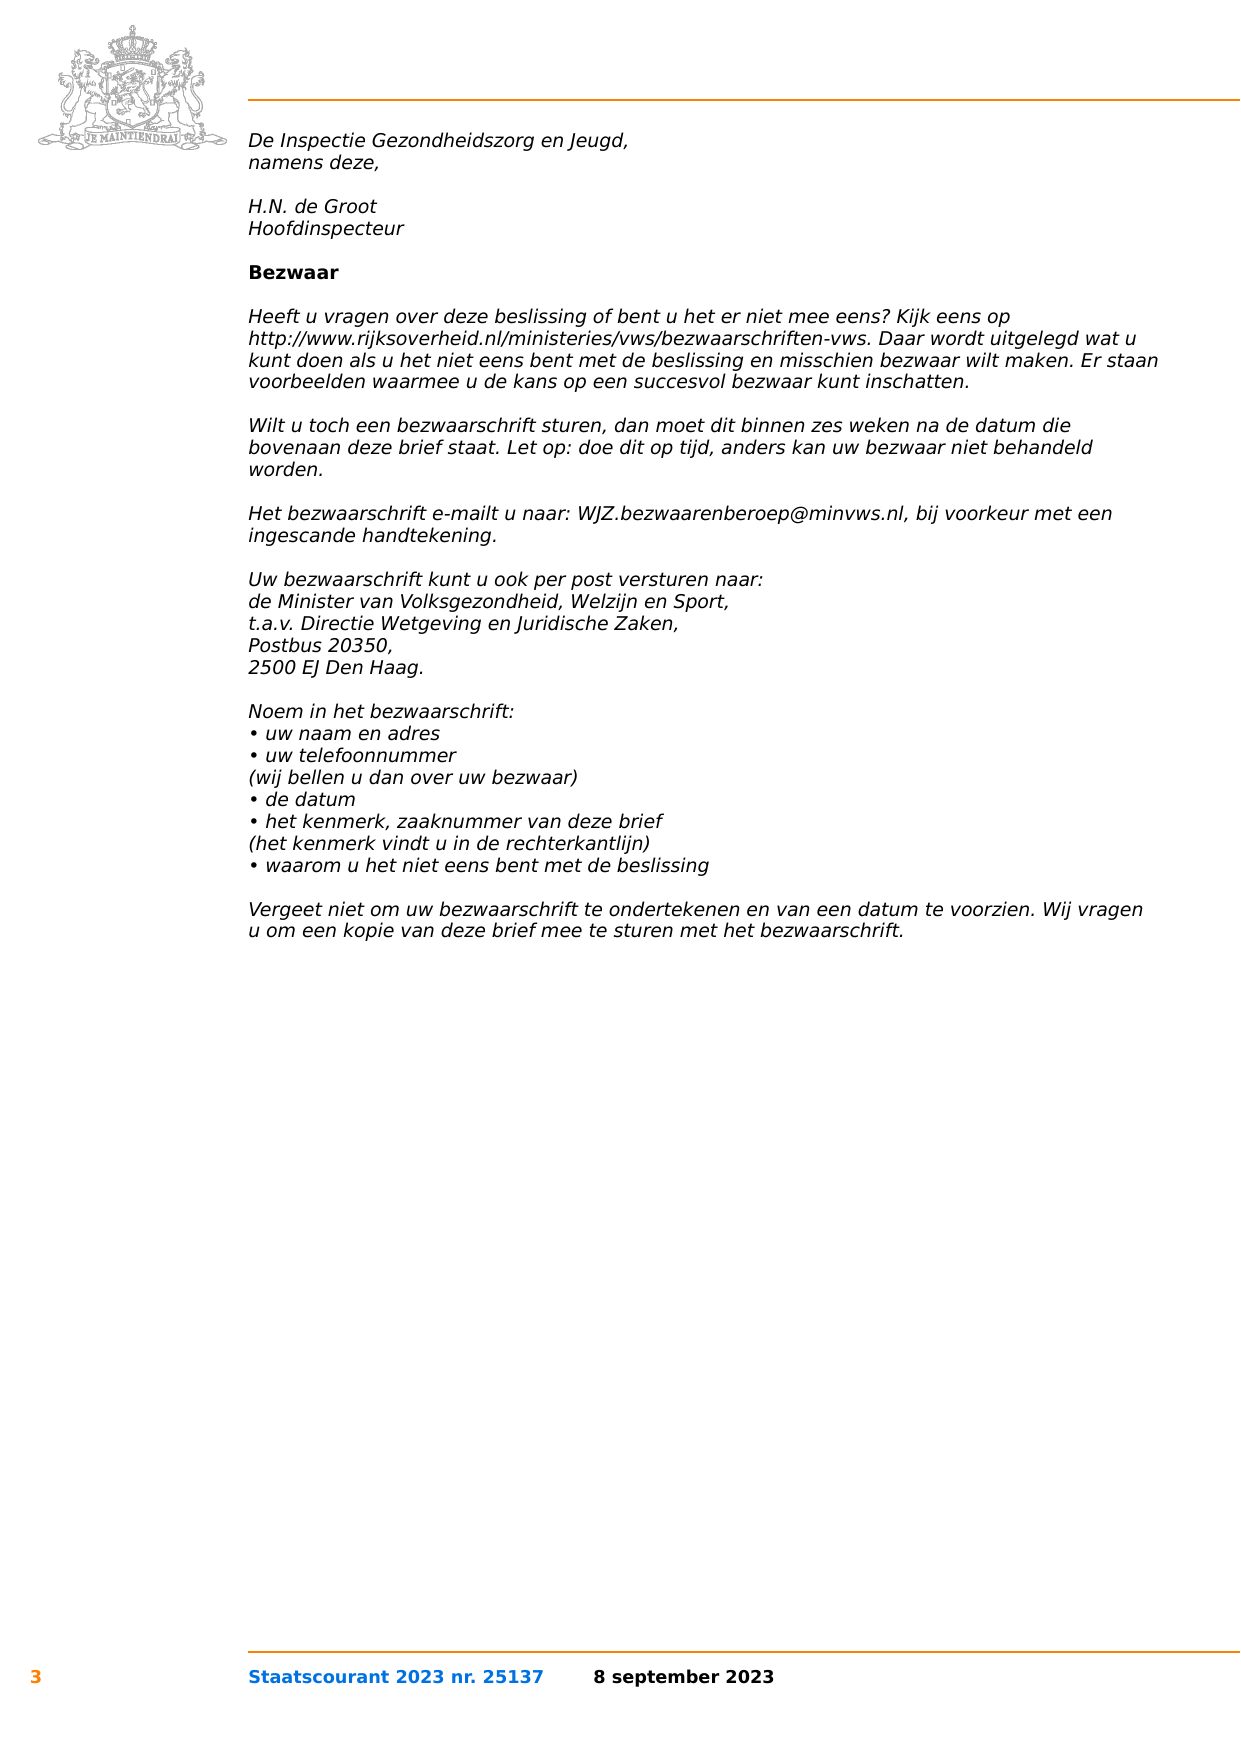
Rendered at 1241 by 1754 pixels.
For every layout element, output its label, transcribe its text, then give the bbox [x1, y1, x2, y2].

text Bezwaar [248, 262, 1163, 284]
text t.a.v. Directie Wetgeving en Juridische Zaken, [248, 613, 1163, 635]
text Het bezwaarschrift e-mailt u naar: WJZ.bezwaarenberoep@minvws.nl, bij voorkeur met een ingescande handtekening. [248, 503, 1163, 547]
text • het kenmerk, zaaknummer van deze brief [248, 811, 1163, 833]
text de Minister van Volksgezondheid, Welzijn en Sport, [248, 591, 1163, 613]
text • uw telefoonnummer [248, 745, 1163, 767]
text Noem in het bezwaarschrift: [248, 701, 1163, 723]
text Heeft u vragen over deze beslissing of bent u het er niet mee eens? Kijk eens op http://www.rijksoverheid.nl/ministeries/vws/bezwaarschriften-vws. Daar wordt uitgelegd wat u kunt doen als u het niet eens bent met de beslissing en misschien bezwaar wilt maken. Er staan voorbeelden waarmee u de kans op een succesvol bezwaar kunt inschatten. [248, 306, 1163, 393]
text Vergeet niet om uw bezwaarschrift te ondertekenen en van een datum te voorzien. Wij vragen u om een kopie van deze brief mee te sturen met het bezwaarschrift. [248, 898, 1163, 942]
text Postbus 20350, [248, 635, 1163, 657]
text (wij bellen u dan over uw bezwaar) [248, 767, 1163, 789]
text • de datum [248, 789, 1163, 811]
text Uw bezwaarschrift kunt u ook per post versturen naar: [248, 569, 1163, 591]
picture [38, 25, 227, 150]
text De Inspectie Gezondheidszorg en Jeugd, namens deze, H.N. de Groot Hoofdinspecteur [248, 130, 1163, 240]
text (het kenmerk vindt u in de rechterkantlijn) [248, 833, 1163, 854]
text • uw naam en adres [248, 723, 1163, 745]
text • waarom u het niet eens bent met de beslissing [248, 854, 1163, 877]
text Wilt u toch een bezwaarschrift sturen, dan moet dit binnen zes weken na de datum die bovenaan deze brief staat. Let op: doe dit op tijd, anders kan uw bezwaar niet behandeld worden. [248, 415, 1163, 481]
text 2500 EJ Den Haag. [248, 657, 1163, 679]
